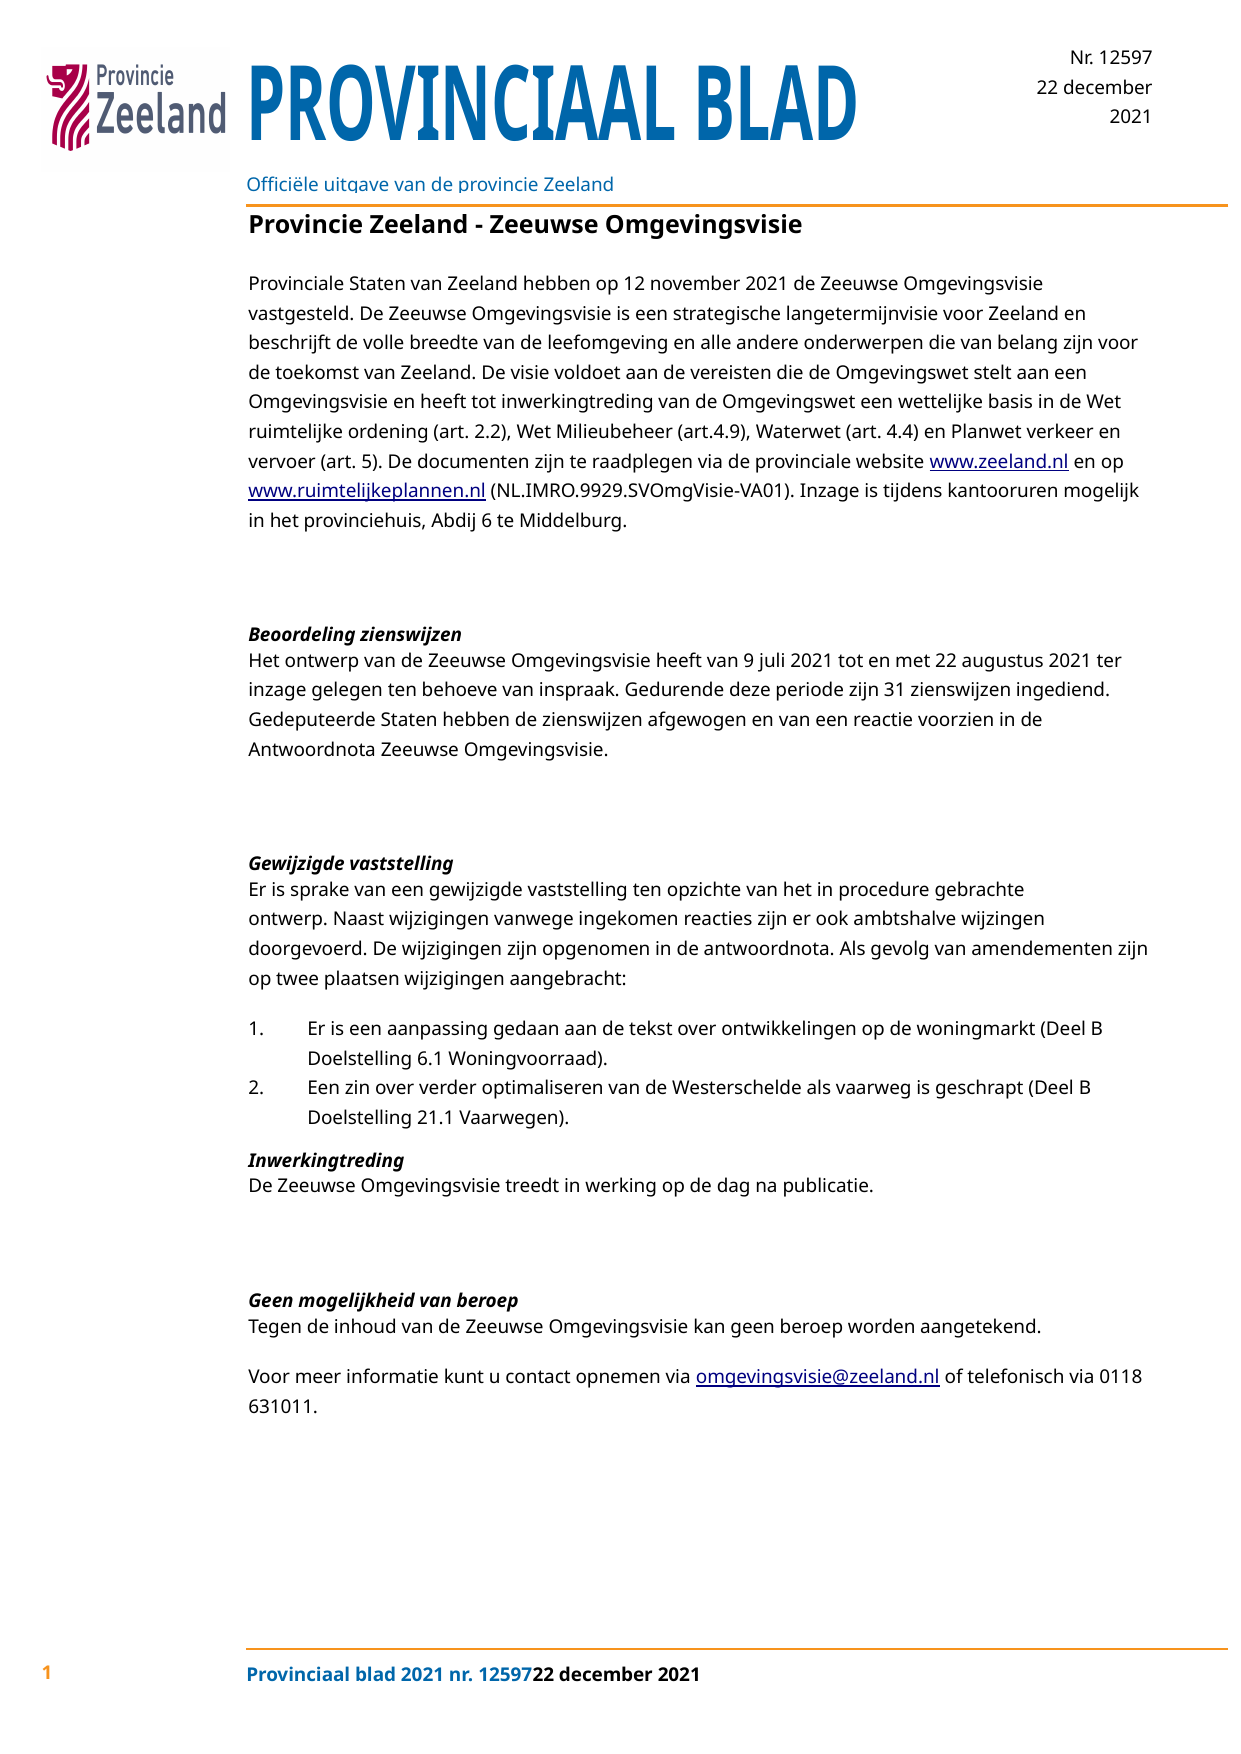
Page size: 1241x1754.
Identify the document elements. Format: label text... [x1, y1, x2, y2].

text Tegen de inhoud van de Zeeuwse Omgevingsvisie kan geen beroep worden aangetekend. [248, 1313, 1152, 1338]
text Geen mogelijkheid van beroep [248, 1287, 1152, 1313]
text Het ontwerp van de Zeeuwse Omgevingsvisie heeft van 9 juli 2021 tot en met 22 augustus 2021 ter inzage gelegen ten behoeve van inspraak. Gedurende deze periode zijn 31 zienswijzen ingediend. Gedeputeerde Staten hebben de zienswijzen afgewogen en van een reactie voorzien in de Antwoordnota Zeeuwse Omgevingsvisie. [248, 647, 1152, 762]
text Er is sprake van een gewijzigde vaststelling ten opzichte van het in procedure gebrachte ontwerp. Naast wijzigingen vanwege ingekomen reacties zijn er ook ambtshalve wijzingen doorgevoerd. De wijzigingen zijn opgenomen in de antwoordnota. Als gevolg van amendementen zijn op twee plaatsen wijzigingen aangebracht: [248, 876, 1152, 990]
list Er is een aanpassing gedaan aan de tekst over ontwikkelingen op de woningmarkt (Deel B Doelstelling 6.1 Woningvoorraad). [248, 1015, 1152, 1070]
list Een zin over verder optimaliseren van de Westerschelde als vaarweg is geschrapt (Deel B Doelstelling 21.1 Vaarwegen). [248, 1074, 1152, 1129]
text De Zeeuwse Omgevingsvisie treedt in werking op de dag na publicatie. [248, 1173, 1152, 1198]
text Voor meer informatie kunt u contact opnemen via omgevingsvisie@zeeland.nl of telefonisch via 0118 631011. [248, 1363, 1152, 1418]
text Inwerkingtreding [248, 1147, 1152, 1173]
text Beoordeling zienswijzen [248, 621, 1152, 647]
text Provincie Zeeland - Zeeuwse Omgevingsvisie [248, 207, 1152, 241]
text Gewijzigde vaststelling [248, 850, 1152, 876]
text Provinciale Staten van Zeeland hebben op 12 november 2021 de Zeeuwse Omgevingsvisie vastgesteld. De Zeeuwse Omgevingsvisie is een strategische langetermijnvisie voor Zeeland en beschrijft de volle breedte van de leefomgeving en alle andere onderwerpen die van belang zijn voor de toekomst van Zeeland. De visie voldoet aan de vereisten die de Omgevingswet stelt aan een Omgevingsvisie en heeft tot inwerkingtreding van de Omgevingswet een wettelijke basis in de Wet ruimtelijke ordening (art. 2.2), Wet Milieubeheer (art.4.9), Waterwet (art. 4.4) en Planwet verkeer en vervoer (art. 5). De documenten zijn te raadplegen via de provinciale website www.zeeland.nl en op www.ruimtelijkeplannen.nl (NL.IMRO.9929.SVOmgVisie-VA01). Inzage is tijdens kantooruren mogelijk in het provinciehuis, Abdij 6 te Middelburg. [248, 270, 1152, 533]
picture [41, 47, 231, 172]
